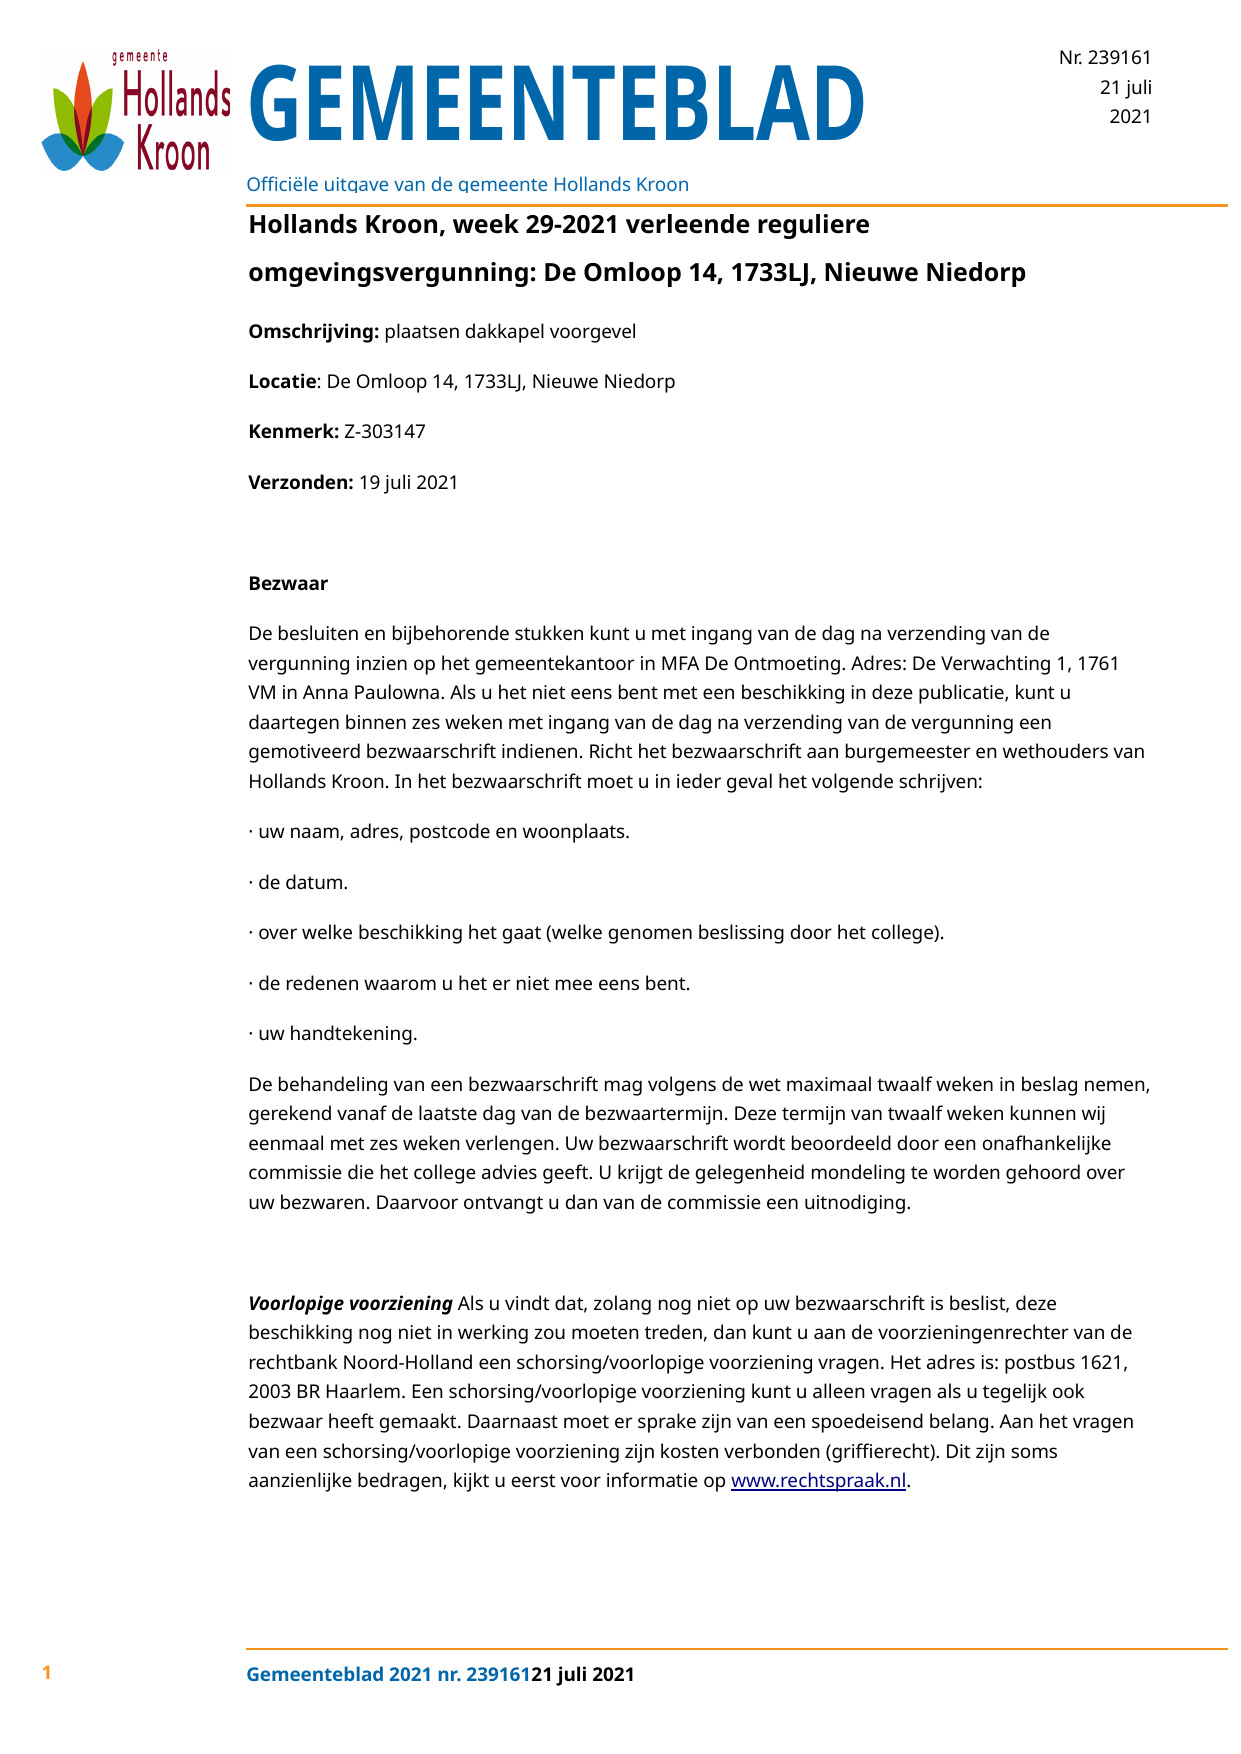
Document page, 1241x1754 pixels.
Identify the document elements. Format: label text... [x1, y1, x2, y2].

text De besluiten en bijbehorende stukken kunt u met ingang van de dag na verzending van de vergunning inzien op het gemeentekantoor in MFA De Ontmoeting. Adres: De Verwachting 1, 1761 VM in Anna Paulowna. Als u het niet eens bent met een beschikking in deze publicatie, kunt u daartegen binnen zes weken met ingang van de dag na verzending van de vergunning een gemotiveerd bezwaarschrift indienen. Richt het bezwaarschrift aan burgemeester en wethouders van Hollands Kroon. In het bezwaarschrift moet u in ieder geval het volgende schrijven: [248, 620, 1152, 794]
text Locatie: De Omloop 14, 1733LJ, Nieuwe Niedorp [248, 368, 1152, 394]
text Verzonden: 19 juli 2021 [248, 469, 1152, 495]
text Hollands Kroon, week 29-2021 verleende reguliere omgevingsvergunning: De Omloop 14, 1733LJ, Nieuwe Niedorp [248, 207, 1152, 288]
text · uw naam, adres, postcode en woonplaats. [248, 819, 1152, 844]
text Bezwaar [248, 570, 1152, 596]
text Kenmerk: Z-303147 [248, 419, 1152, 444]
text · uw handtekening. [248, 1020, 1152, 1046]
picture [41, 47, 231, 172]
text · de datum. [248, 869, 1152, 895]
text De behandeling van een bezwaarschrift mag volgens de wet maximaal twaalf weken in beslag nemen, gerekend vanaf de laatste dag van de bezwaartermijn. Deze termijn van twaalf weken kunnen wij eenmaal met zes weken verlengen. Uw bezwaarschrift wordt beoordeeld door een onafhankelijke commissie die het college advies geeft. U krijgt de gelegenheid mondeling te worden gehoord over uw bezwaren. Daarvoor ontvangt u dan van de commissie een uitnodiging. [248, 1071, 1152, 1215]
text Voorlopige voorziening Als u vindt dat, zolang nog niet op uw bezwaarschrift is beslist, deze beschikking nog niet in werking zou moeten treden, dan kunt u aan de voorzieningenrechter van de rechtbank Noord-Holland een schorsing/voorlopige voorziening vragen. Het adres is: postbus 1621, 2003 BR Haarlem. Een schorsing/voorlopige voorziening kunt u alleen vragen als u tegelijk ook bezwaar heeft gemaakt. Daarnaast moet er sprake zijn van een spoedeisend belang. Aan het vragen van een schorsing/voorlopige voorziening zijn kosten verbonden (griffierecht). Dit zijn soms aanzienlijke bedragen, kijkt u eerst voor informatie op www.rechtspraak.nl. [248, 1290, 1152, 1493]
text Omschrijving: plaatsen dakkapel voorgevel [248, 318, 1152, 344]
text · de redenen waarom u het er niet mee eens bent. [248, 970, 1152, 996]
text · over welke beschikking het gaat (welke genomen beslissing door het college). [248, 919, 1152, 945]
